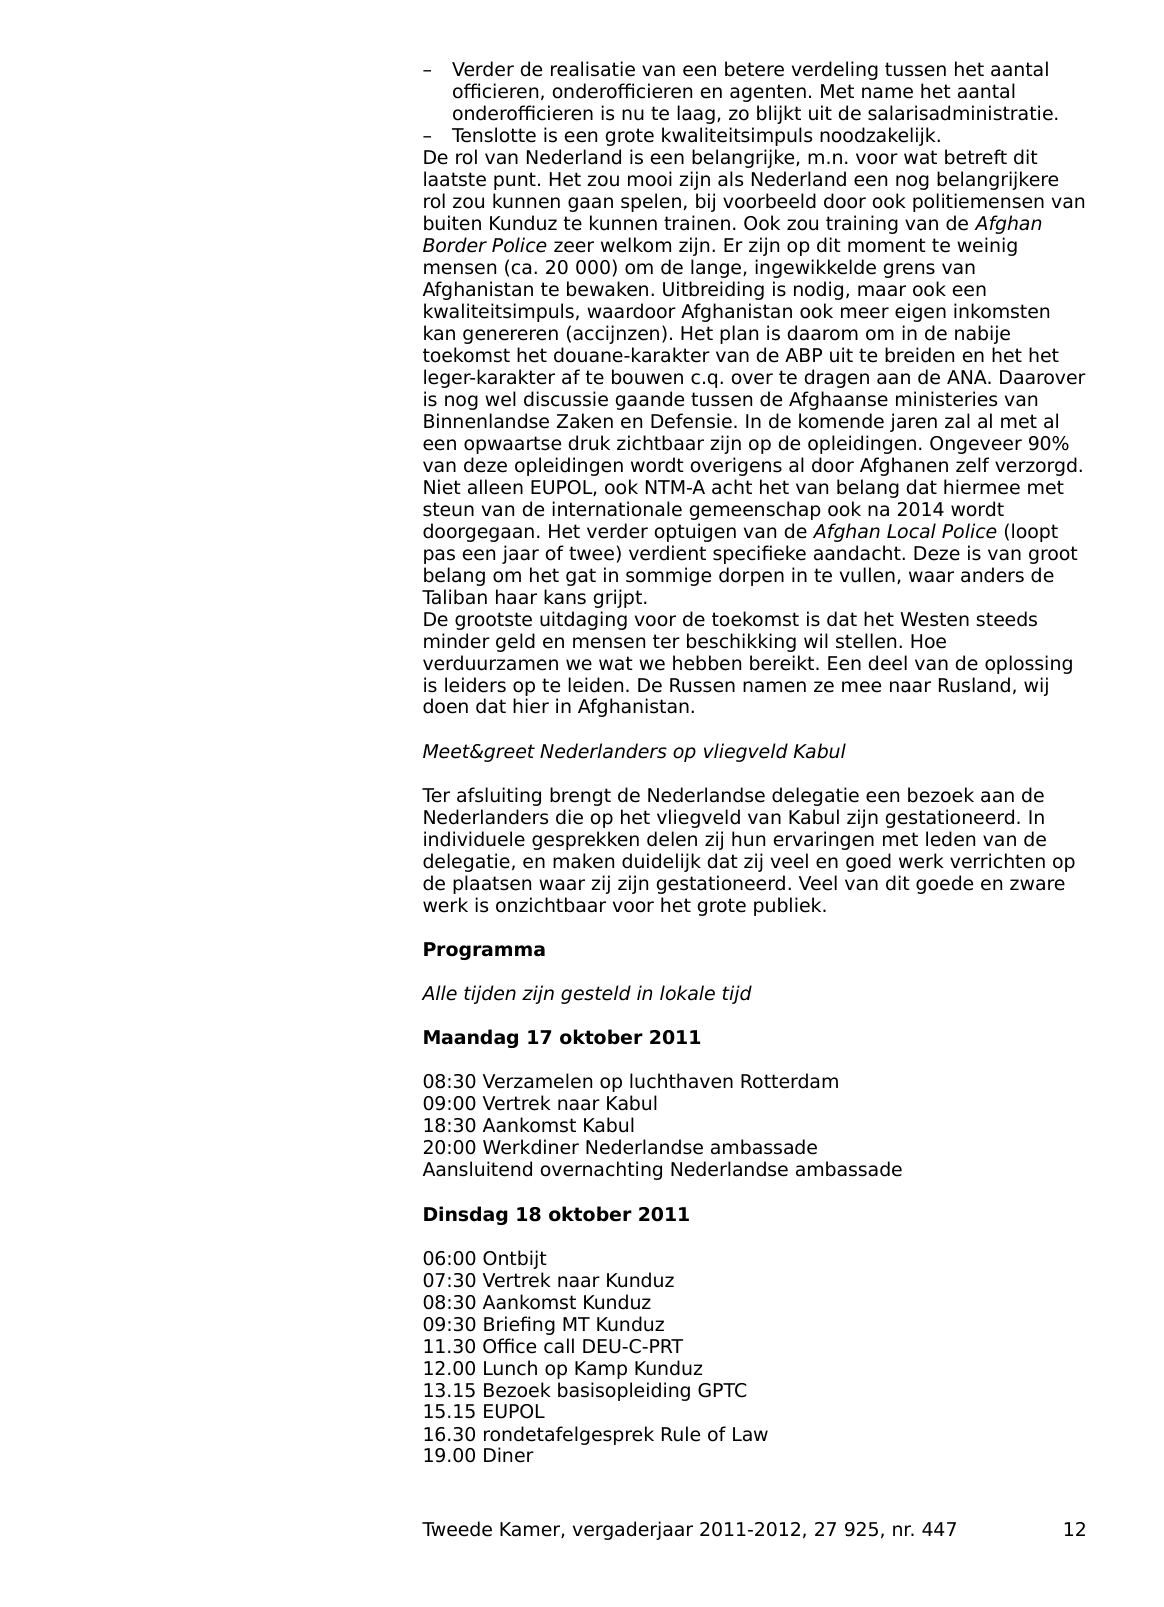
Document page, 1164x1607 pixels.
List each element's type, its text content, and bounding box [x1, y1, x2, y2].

text 15.15 EUPOL [422, 1401, 1087, 1423]
text 11.30 Office call DEU-C-PRT [422, 1336, 1087, 1357]
text 12.00 Lunch op Kamp Kunduz [422, 1357, 1087, 1379]
text 06:00 Ontbijt [422, 1248, 1087, 1269]
subtitle Alle tijden zijn gesteld in lokale tijd [422, 983, 1087, 1005]
text Ter afsluiting brengt de Nederlandse delegatie een bezoek aan de Nederlanders die op het vliegveld van Kabul zijn gestationeerd. In individuele gesprekken delen zij hun ervaringen met leden van de delegatie, en maken duidelijk dat zij veel en goed werk verrichten op de plaatsen waar zij zijn gestationeerd. Veel van dit goede en zware werk is onzichtbaar voor het grote publiek. [422, 785, 1087, 917]
text 16.30 rondetafelgesprek Rule of Law [422, 1423, 1087, 1445]
text 08:30 Verzamelen op luchthaven Rotterdam [422, 1071, 1087, 1093]
text – Tenslotte is een grote kwaliteitsimpuls noodzakelijk. [422, 125, 1087, 147]
subtitle Programma [422, 939, 1087, 961]
text 07:30 Vertrek naar Kunduz [422, 1269, 1087, 1292]
text 19.00 Diner [422, 1445, 1087, 1467]
text 09:30 Briefing MT Kunduz [422, 1313, 1087, 1336]
subtitle Dinsdag 18 oktober 2011 [422, 1203, 1087, 1225]
text Aansluitend overnachting Nederlandse ambassade [422, 1159, 1087, 1181]
subtitle Meet&greet Nederlanders op vliegveld Kabul [422, 741, 1087, 763]
subtitle Maandag 17 oktober 2011 [422, 1027, 1087, 1049]
text 20:00 Werkdiner Nederlandse ambassade [422, 1137, 1087, 1159]
text 09:00 Vertrek naar Kabul [422, 1093, 1087, 1115]
text De rol van Nederland is een belangrijke, m.n. voor wat betreft dit laatste punt. Het zou mooi zijn als Nederland een nog belangrijkere rol zou kunnen gaan spelen, bij voorbeeld door ook politiemensen van buiten Kunduz te kunnen trainen. Ook zou training van de Afghan Border Police zeer welkom zijn. Er zijn op dit moment te weinig mensen (ca. 20 000) om de lange, ingewikkelde grens van Afghanistan te bewaken. Uitbreiding is nodig, maar ook een kwaliteitsimpuls, waardoor Afghanistan ook meer eigen inkomsten kan genereren (accijnzen). Het plan is daarom om in de nabije toekomst het douane-karakter van de ABP uit te breiden en het het leger-karakter af te bouwen c.q. over te dragen aan de ANA. Daarover is nog wel discussie gaande tussen de Afghaanse ministeries van Binnenlandse Zaken en Defensie. In de komende jaren zal al met al een opwaartse druk zichtbaar zijn op de opleidingen. Ongeveer 90% van deze opleidingen wordt overigens al door Afghanen zelf verzorgd. Niet alleen EUPOL, ook NTM-A acht het van belang dat hiermee met steun van de internationale gemeenschap ook na 2014 wordt doorgegaan. Het verder optuigen van de Afghan Local Police (loopt pas een jaar of twee) verdient specifieke aandacht. Deze is van groot belang om het gat in sommige dorpen in te vullen, waar anders de Taliban haar kans grijpt. [422, 147, 1087, 608]
text 08:30 Aankomst Kunduz [422, 1292, 1087, 1313]
text 18:30 Aankomst Kabul [422, 1115, 1087, 1137]
text De grootste uitdaging voor de toekomst is dat het Westen steeds minder geld en mensen ter beschikking wil stellen. Hoe verduurzamen we wat we hebben bereikt. Een deel van de oplossing is leiders op te leiden. De Russen namen ze mee naar Rusland, wij doen dat hier in Afghanistan. [422, 608, 1087, 718]
text 13.15 Bezoek basisopleiding GPTC [422, 1379, 1087, 1401]
text – Verder de realisatie van een betere verdeling tussen het aantal officieren, onderofficieren en agenten. Met name het aantal onderofficieren is nu te laag, zo blijkt uit de salarisadministratie. [422, 59, 1087, 125]
